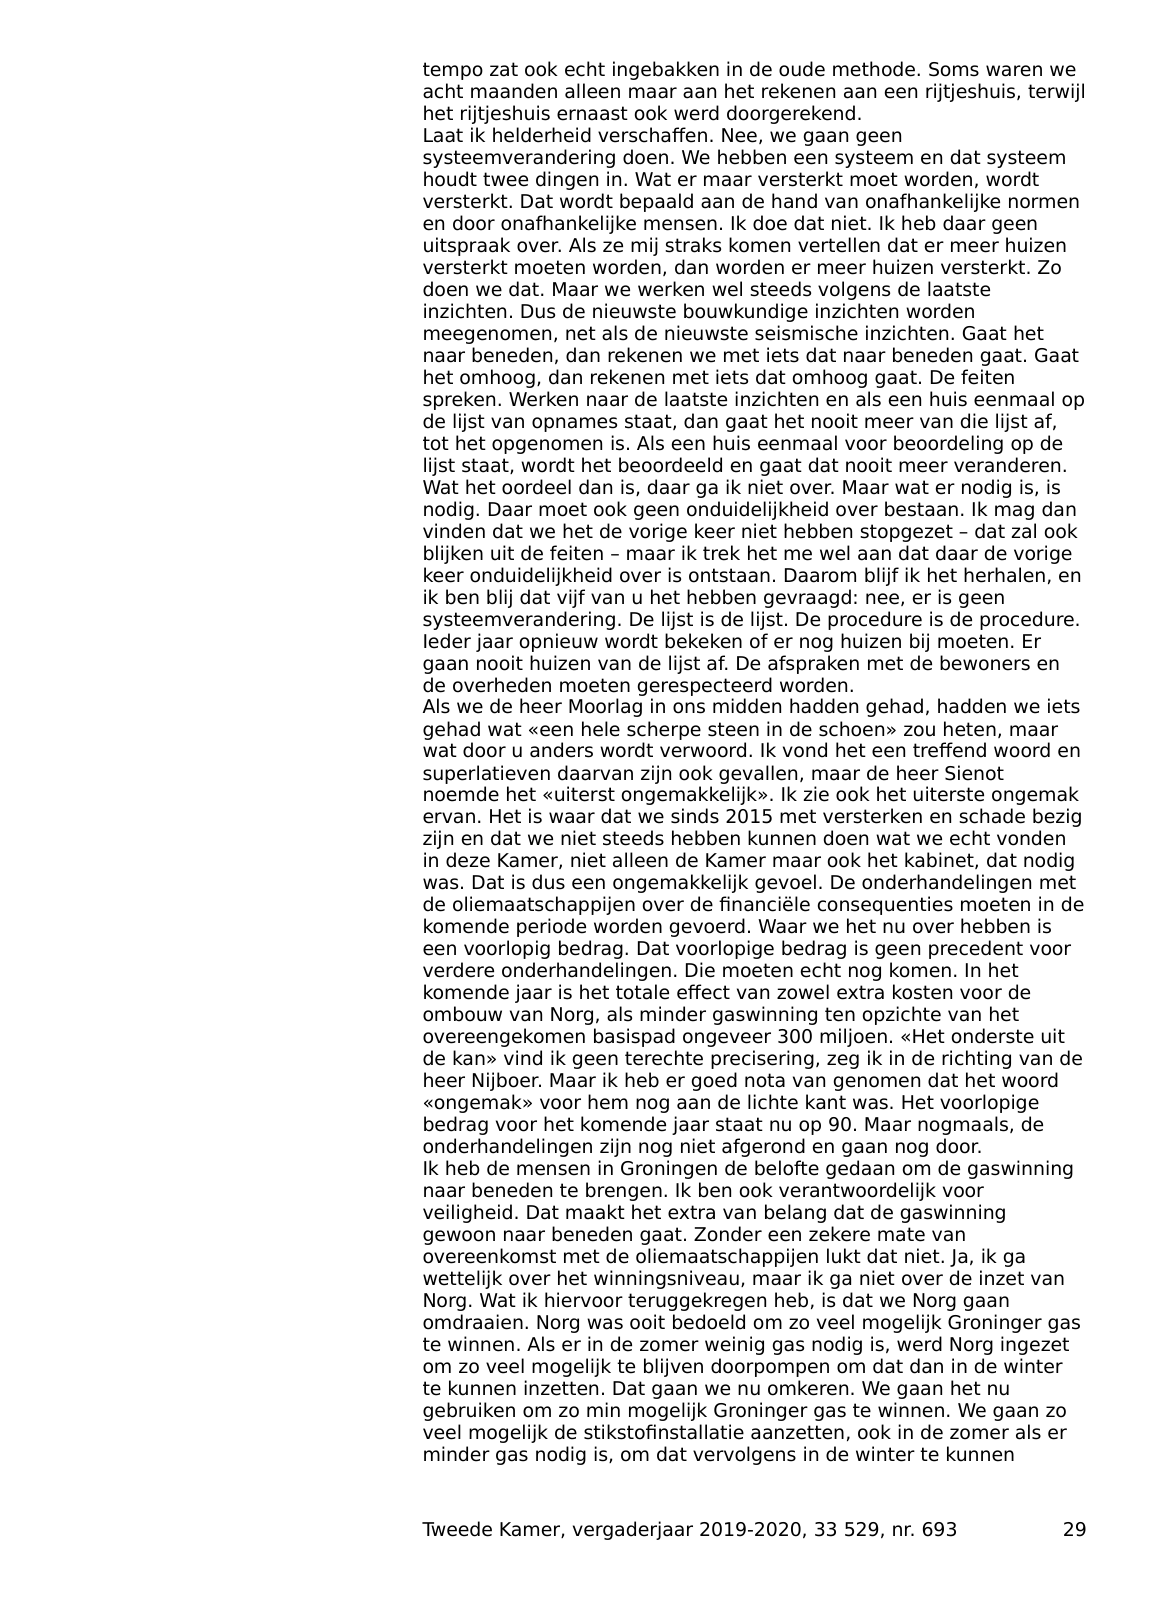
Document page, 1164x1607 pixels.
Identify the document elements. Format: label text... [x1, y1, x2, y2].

text Laat ik helderheid verschaffen. Nee, we gaan geen systeemverandering doen. We hebben een systeem en dat systeem houdt twee dingen in. Wat er maar versterkt moet worden, wordt versterkt. Dat wordt bepaald aan de hand van onafhankelijke normen en door onafhankelijke mensen. Ik doe dat niet. Ik heb daar geen uitspraak over. Als ze mij straks komen vertellen dat er meer huizen versterkt moeten worden, dan worden er meer huizen versterkt. Zo doen we dat. Maar we werken wel steeds volgens de laatste inzichten. Dus de nieuwste bouwkundige inzichten worden meegenomen, net als de nieuwste seismische inzichten. Gaat het naar beneden, dan rekenen we met iets dat naar beneden gaat. Gaat het omhoog, dan rekenen met iets dat omhoog gaat. De feiten spreken. Werken naar de laatste inzichten en als een huis eenmaal op de lijst van opnames staat, dan gaat het nooit meer van die lijst af, tot het opgenomen is. Als een huis eenmaal voor beoordeling op de lijst staat, wordt het beoordeeld en gaat dat nooit meer veranderen. Wat het oordeel dan is, daar ga ik niet over. Maar wat er nodig is, is nodig. Daar moet ook geen onduidelijkheid over bestaan. Ik mag dan vinden dat we het de vorige keer niet hebben stopgezet – dat zal ook blijken uit de feiten – maar ik trek het me wel aan dat daar de vorige keer onduidelijkheid over is ontstaan. Daarom blijf ik het herhalen, en ik ben blij dat vijf van u het hebben gevraagd: nee, er is geen systeemverandering. De lijst is de lijst. De procedure is de procedure. Ieder jaar opnieuw wordt bekeken of er nog huizen bij moeten. Er gaan nooit huizen van de lijst af. De afspraken met de bewoners en de overheden moeten gerespecteerd worden. [422, 125, 1087, 696]
text Als we de heer Moorlag in ons midden hadden gehad, hadden we iets gehad wat «een hele scherpe steen in de schoen» zou heten, maar wat door u anders wordt verwoord. Ik vond het een treffend woord en superlatieven daarvan zijn ook gevallen, maar de heer Sienot noemde het «uiterst ongemakkelijk». Ik zie ook het uiterste ongemak ervan. Het is waar dat we sinds 2015 met versterken en schade bezig zijn en dat we niet steeds hebben kunnen doen wat we echt vonden in deze Kamer, niet alleen de Kamer maar ook het kabinet, dat nodig was. Dat is dus een ongemakkelijk gevoel. De onderhandelingen met de oliemaatschappijen over de financiële consequenties moeten in de komende periode worden gevoerd. Waar we het nu over hebben is een voorlopig bedrag. Dat voorlopige bedrag is geen precedent voor verdere onderhandelingen. Die moeten echt nog komen. In het komende jaar is het totale effect van zowel extra kosten voor de ombouw van Norg, als minder gaswinning ten opzichte van het overeengekomen basispad ongeveer 300 miljoen. «Het onderste uit de kan» vind ik geen terechte precisering, zeg ik in de richting van de heer Nijboer. Maar ik heb er goed nota van genomen dat het woord «ongemak» voor hem nog aan de lichte kant was. Het voorlopige bedrag voor het komende jaar staat nu op 90. Maar nogmaals, de onderhandelingen zijn nog niet afgerond en gaan nog door. [422, 696, 1087, 1158]
text tempo zat ook echt ingebakken in de oude methode. Soms waren we acht maanden alleen maar aan het rekenen aan een rijtjeshuis, terwijl het rijtjeshuis ernaast ook werd doorgerekend. [422, 59, 1087, 125]
text Ik heb de mensen in Groningen de belofte gedaan om de gaswinning naar beneden te brengen. Ik ben ook verantwoordelijk voor veiligheid. Dat maakt het extra van belang dat de gaswinning gewoon naar beneden gaat. Zonder een zekere mate van overeenkomst met de oliemaatschappijen lukt dat niet. Ja, ik ga wettelijk over het winningsniveau, maar ik ga niet over de inzet van Norg. Wat ik hiervoor teruggekregen heb, is dat we Norg gaan omdraaien. Norg was ooit bedoeld om zo veel mogelijk Groninger gas te winnen. Als er in de zomer weinig gas nodig is, werd Norg ingezet om zo veel mogelijk te blijven doorpompen om dat dan in de winter te kunnen inzetten. Dat gaan we nu omkeren. We gaan het nu gebruiken om zo min mogelijk Groninger gas te winnen. We gaan zo veel mogelijk de stikstofinstallatie aanzetten, ook in de zomer als er minder gas nodig is, om dat vervolgens in de winter te kunnen [422, 1158, 1087, 1466]
